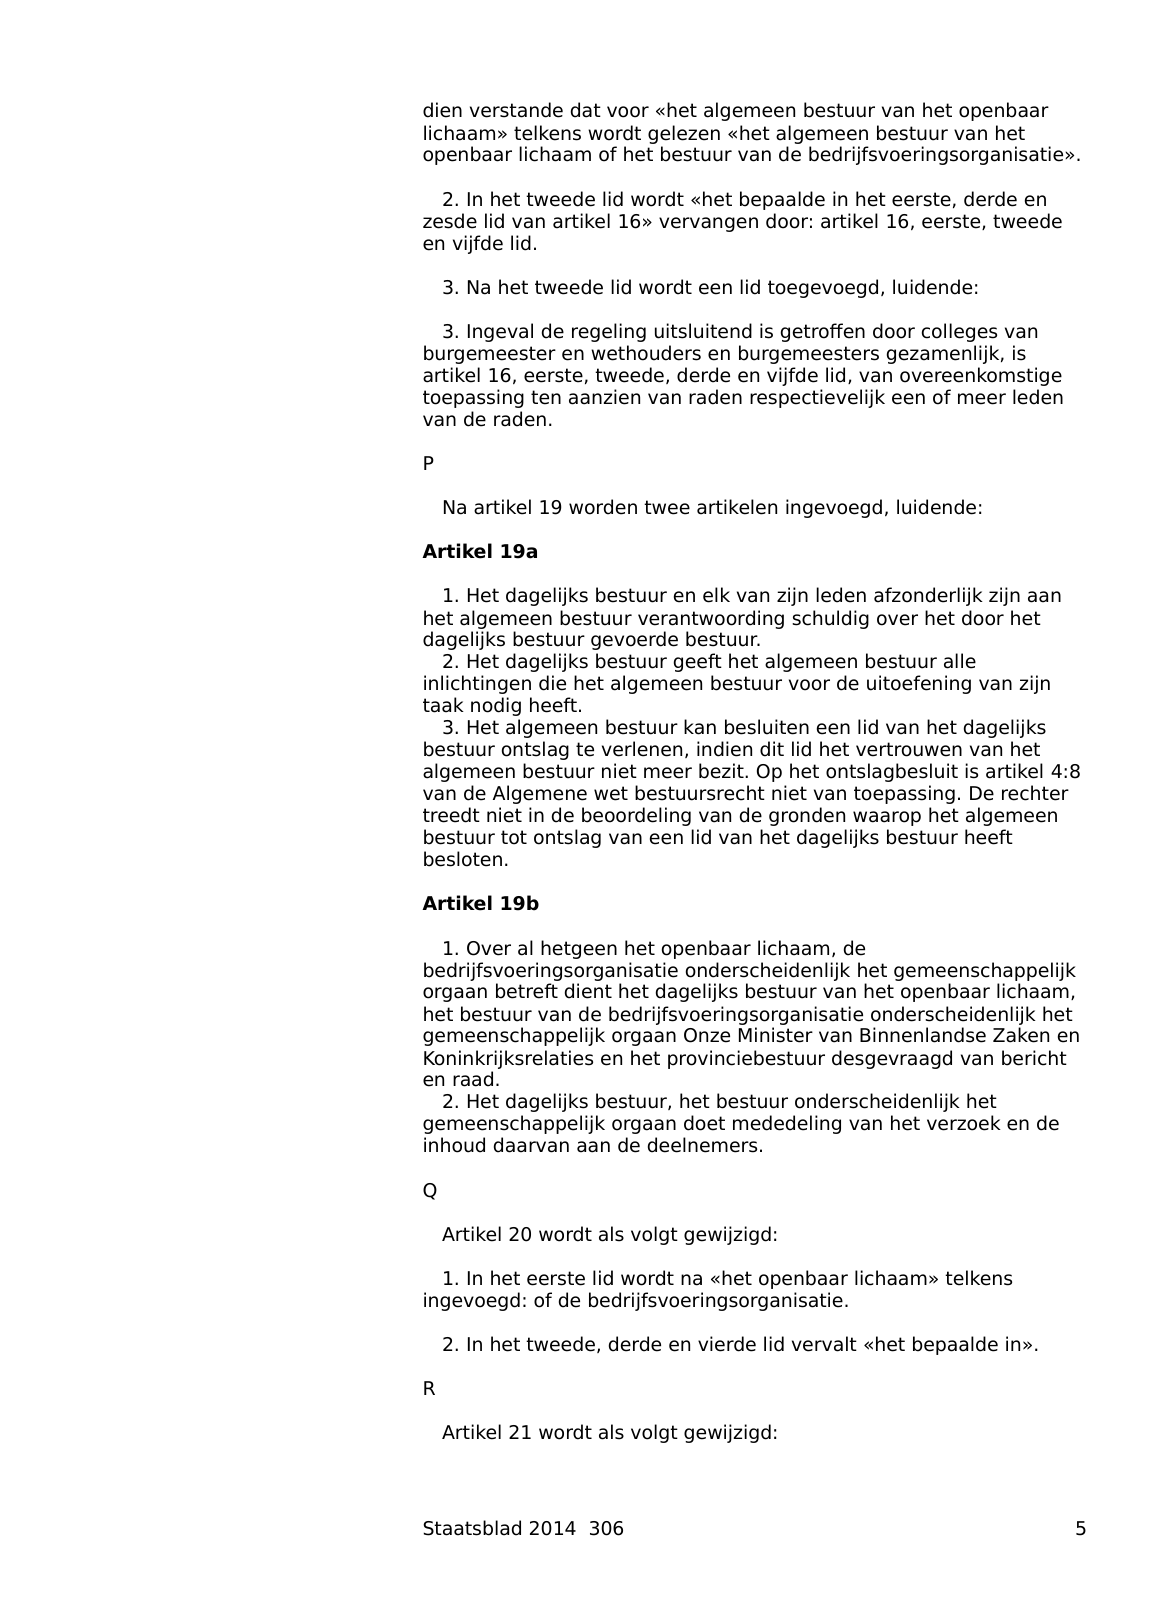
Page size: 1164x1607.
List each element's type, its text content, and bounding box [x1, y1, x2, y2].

text 3. Ingeval de regeling uitsluitend is getroffen door colleges van burgemeester en wethouders en burgemeesters gezamenlijk, is artikel 16, eerste, tweede, derde en vijfde lid, van overeenkomstige toepassing ten aanzien van raden respectievelijk een of meer leden van de raden. [422, 321, 1087, 431]
text Q [422, 1179, 1087, 1201]
text 2. In het tweede, derde en vierde lid vervalt «het bepaalde in». [422, 1334, 1087, 1356]
text Artikel 20 wordt als volgt gewijzigd: [422, 1224, 1087, 1246]
subtitle Artikel 19a [422, 541, 1087, 563]
text P [422, 453, 1087, 475]
text 2. In het tweede lid wordt «het bepaalde in het eerste, derde en zesde lid van artikel 16» vervangen door: artikel 16, eerste, tweede en vijfde lid. [422, 188, 1087, 254]
subtitle Artikel 19b [422, 893, 1087, 915]
text 2. Het dagelijks bestuur geeft het algemeen bestuur alle inlichtingen die het algemeen bestuur voor de uitoefening van zijn taak nodig heeft. [422, 651, 1087, 717]
text dien verstande dat voor «het algemeen bestuur van het openbaar lichaam» telkens wordt gelezen «het algemeen bestuur van het openbaar lichaam of het bestuur van de bedrijfsvoeringsorganisatie». [422, 100, 1087, 166]
text Na artikel 19 worden twee artikelen ingevoegd, luidende: [422, 497, 1087, 519]
text 2. Het dagelijks bestuur, het bestuur onderscheidenlijk het gemeenschappelijk orgaan doet mededeling van het verzoek en de inhoud daarvan aan de deelnemers. [422, 1091, 1087, 1157]
text Artikel 21 wordt als volgt gewijzigd: [422, 1422, 1087, 1444]
text 1. In het eerste lid wordt na «het openbaar lichaam» telkens ingevoegd: of de bedrijfsvoeringsorganisatie. [422, 1268, 1087, 1312]
text 1. Over al hetgeen het openbaar lichaam, de bedrijfsvoeringsorganisatie onderscheidenlijk het gemeenschappelijk orgaan betreft dient het dagelijks bestuur van het openbaar lichaam, het bestuur van de bedrijfsvoeringsorganisatie onderscheidenlijk het gemeenschappelijk orgaan Onze Minister van Binnenlandse Zaken en Koninkrijksrelaties en het provinciebestuur desgevraagd van bericht en raad. [422, 937, 1087, 1091]
text 1. Het dagelijks bestuur en elk van zijn leden afzonderlijk zijn aan het algemeen bestuur verantwoording schuldig over het door het dagelijks bestuur gevoerde bestuur. [422, 585, 1087, 651]
text 3. Het algemeen bestuur kan besluiten een lid van het dagelijks bestuur ontslag te verlenen, indien dit lid het vertrouwen van het algemeen bestuur niet meer bezit. Op het ontslagbesluit is artikel 4:8 van de Algemene wet bestuursrecht niet van toepassing. De rechter treedt niet in de beoordeling van de gronden waarop het algemeen bestuur tot ontslag van een lid van het dagelijks bestuur heeft besloten. [422, 717, 1087, 871]
text R [422, 1378, 1087, 1400]
text 3. Na het tweede lid wordt een lid toegevoegd, luidende: [422, 277, 1087, 299]
